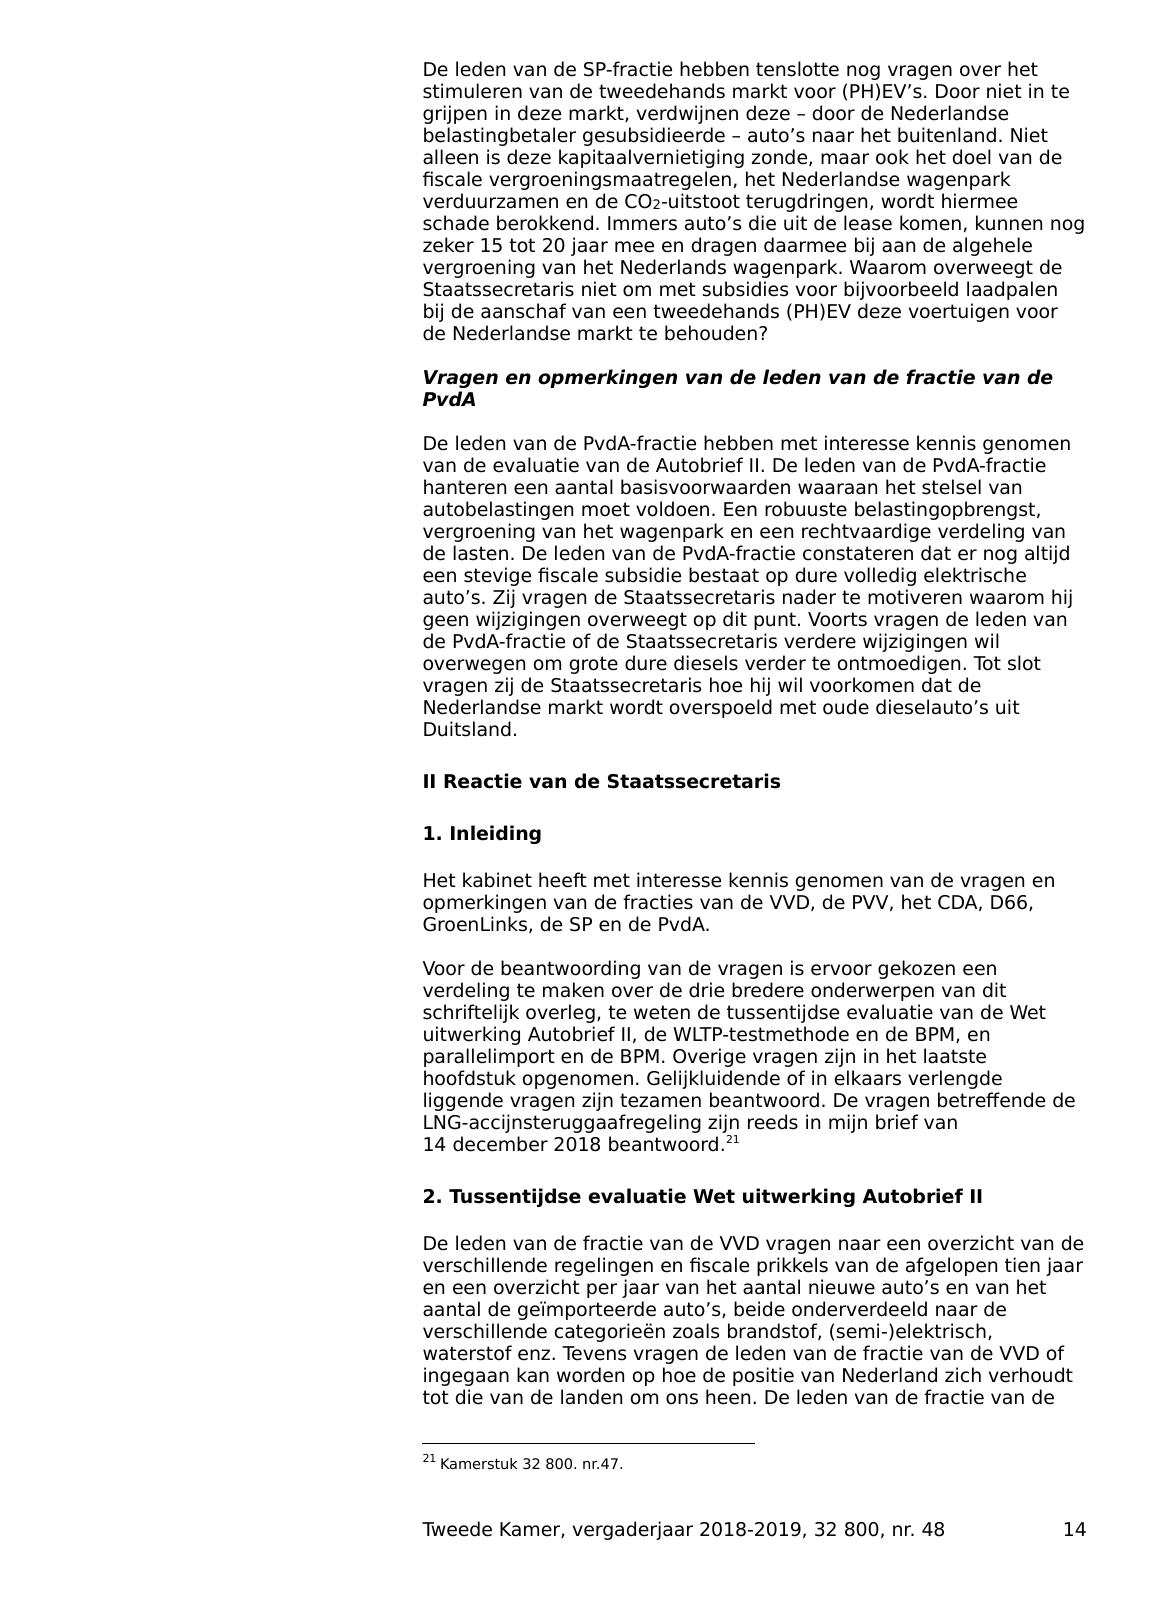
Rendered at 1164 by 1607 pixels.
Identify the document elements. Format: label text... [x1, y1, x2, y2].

text De leden van de SP-fractie hebben tenslotte nog vragen over het stimuleren van de tweedehands markt voor (PH)EV’s. Door niet in te grijpen in deze markt, verdwijnen deze – door de Nederlandse belastingbetaler gesubsidieerde – auto’s naar het buitenland. Niet alleen is deze kapitaalvernietiging zonde, maar ook het doel van de fiscale vergroeningsmaatregelen, het Nederlandse wagenpark verduurzamen en de CO2-uitstoot terugdringen, wordt hiermee schade berokkend. Immers auto’s die uit de lease komen, kunnen nog zeker 15 tot 20 jaar mee en dragen daarmee bij aan de algehele vergroening van het Nederlands wagenpark. Waarom overweegt de Staatssecretaris niet om met subsidies voor bijvoorbeeld laadpalen bij de aanschaf van een tweedehands (PH)EV deze voertuigen voor de Nederlandse markt te behouden? [422, 59, 1087, 345]
subtitle 2. Tussentijdse evaluatie Wet uitwerking Autobrief II [422, 1186, 1087, 1208]
subtitle Vragen en opmerkingen van de leden van de fractie van de PvdA [422, 367, 1087, 411]
subtitle II Reactie van de Staatssecretaris [422, 771, 1087, 793]
text Het kabinet heeft met interesse kennis genomen van de vragen en opmerkingen van de fracties van de VVD, de PVV, het CDA, D66, GroenLinks, de SP en de PvdA. [422, 870, 1087, 936]
text Voor de beantwoording van de vragen is ervoor gekozen een verdeling te maken over de drie bredere onderwerpen van dit schriftelijk overleg, te weten de tussentijdse evaluatie van de Wet uitwerking Autobrief II, de WLTP-testmethode en de BPM, en parallelimport en de BPM. Overige vragen zijn in het laatste hoofdstuk opgenomen. Gelijkluidende of in elkaars verlengde liggende vragen zijn tezamen beantwoord. De vragen betreffende de LNG-accijnsteruggaafregeling zijn reeds in mijn brief van 14 december 2018 beantwoord. [422, 958, 1087, 1156]
text Kamerstuk 32 800. nr.47. [422, 1452, 1087, 1474]
text De leden van de PvdA-fractie hebben met interesse kennis genomen van de evaluatie van de Autobrief II. De leden van de PvdA-fractie hanteren een aantal basisvoorwaarden waaraan het stelsel van autobelastingen moet voldoen. Een robuuste belastingopbrengst, vergroening van het wagenpark en een rechtvaardige verdeling van de lasten. De leden van de PvdA-fractie constateren dat er nog altijd een stevige fiscale subsidie bestaat op dure volledig elektrische auto’s. Zij vragen de Staatssecretaris nader te motiveren waarom hij geen wijzigingen overweegt op dit punt. Voorts vragen de leden van de PvdA-fractie of de Staatssecretaris verdere wijzigingen wil overwegen om grote dure diesels verder te ontmoedigen. Tot slot vragen zij de Staatssecretaris hoe hij wil voorkomen dat de Nederlandse markt wordt overspoeld met oude dieselauto’s uit Duitsland. [422, 433, 1087, 741]
text De leden van de fractie van de VVD vragen naar een overzicht van de verschillende regelingen en fiscale prikkels van de afgelopen tien jaar en een overzicht per jaar van het aantal nieuwe auto’s en van het aantal de geïmporteerde auto’s, beide onderverdeeld naar de verschillende categorieën zoals brandstof, (semi-)elektrisch, waterstof enz. Tevens vragen de leden van de fractie van de VVD of ingegaan kan worden op hoe de positie van Nederland zich verhoudt tot die van de landen om ons heen. De leden van de fractie van de [422, 1233, 1087, 1408]
subtitle 1. Inleiding [422, 823, 1087, 845]
